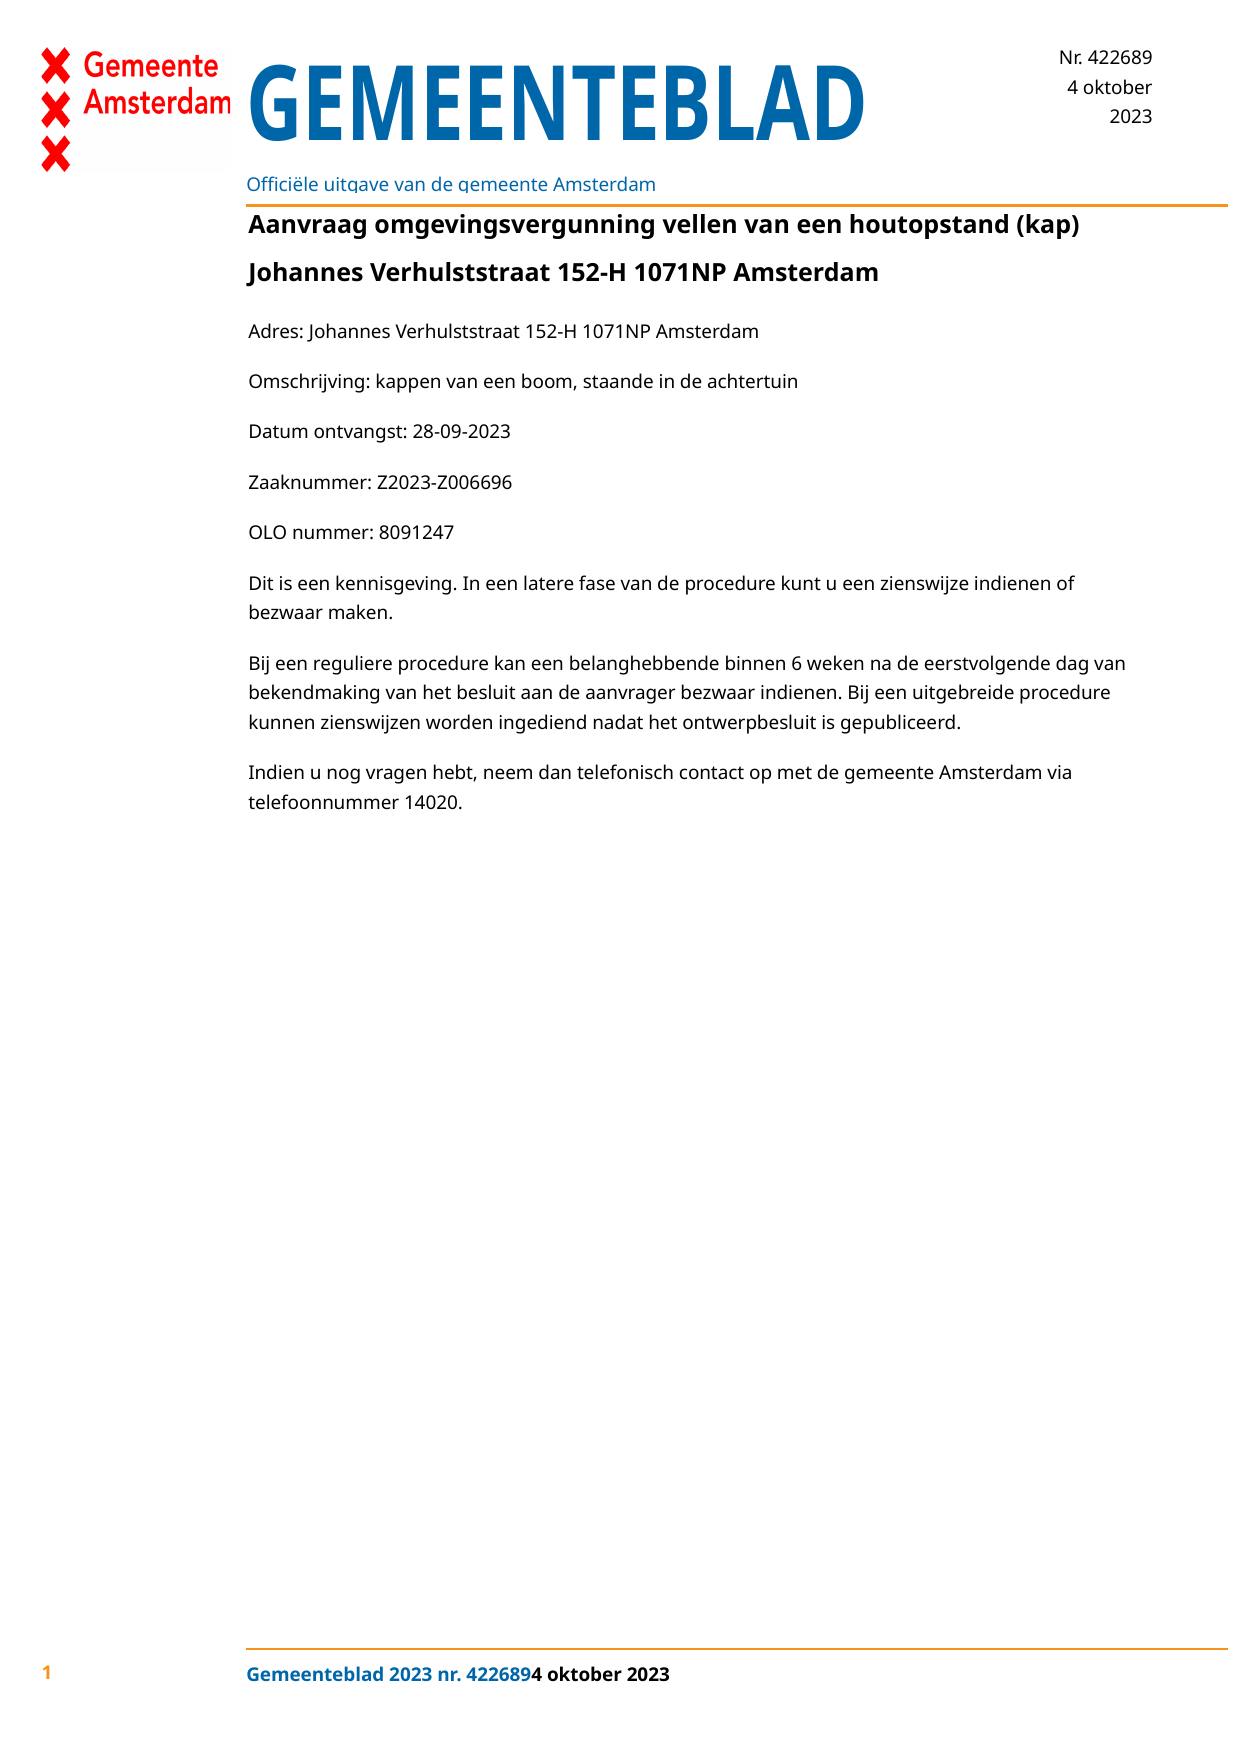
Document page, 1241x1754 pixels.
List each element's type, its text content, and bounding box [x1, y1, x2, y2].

text Bij een reguliere procedure kan een belanghebbende binnen 6 weken na de eerstvolgende dag van bekendmaking van het besluit aan de aanvrager bezwaar indienen. Bij een uitgebreide procedure kunnen zienswijzen worden ingediend nadat het ontwerpbesluit is gepubliceerd. [248, 650, 1152, 735]
text OLO nummer: 8091247 [248, 519, 1152, 545]
text Aanvraag omgevingsvergunning vellen van een houtopstand (kap) Johannes Verhulststraat 152-H 1071NP Amsterdam [248, 207, 1152, 288]
text Zaaknummer: Z2023-Z006696 [248, 469, 1152, 495]
text Adres: Johannes Verhulststraat 152-H 1071NP Amsterdam [248, 318, 1152, 344]
picture [41, 47, 231, 172]
text Datum ontvangst: 28-09-2023 [248, 419, 1152, 444]
text Dit is een kennisgeving. In een latere fase van de procedure kunt u een zienswijze indienen of bezwaar maken. [248, 570, 1152, 625]
text Omschrijving: kappen van een boom, staande in de achtertuin [248, 368, 1152, 394]
text Indien u nog vragen hebt, neem dan telefonisch contact op met de gemeente Amsterdam via telefoonnummer 14020. [248, 759, 1152, 815]
